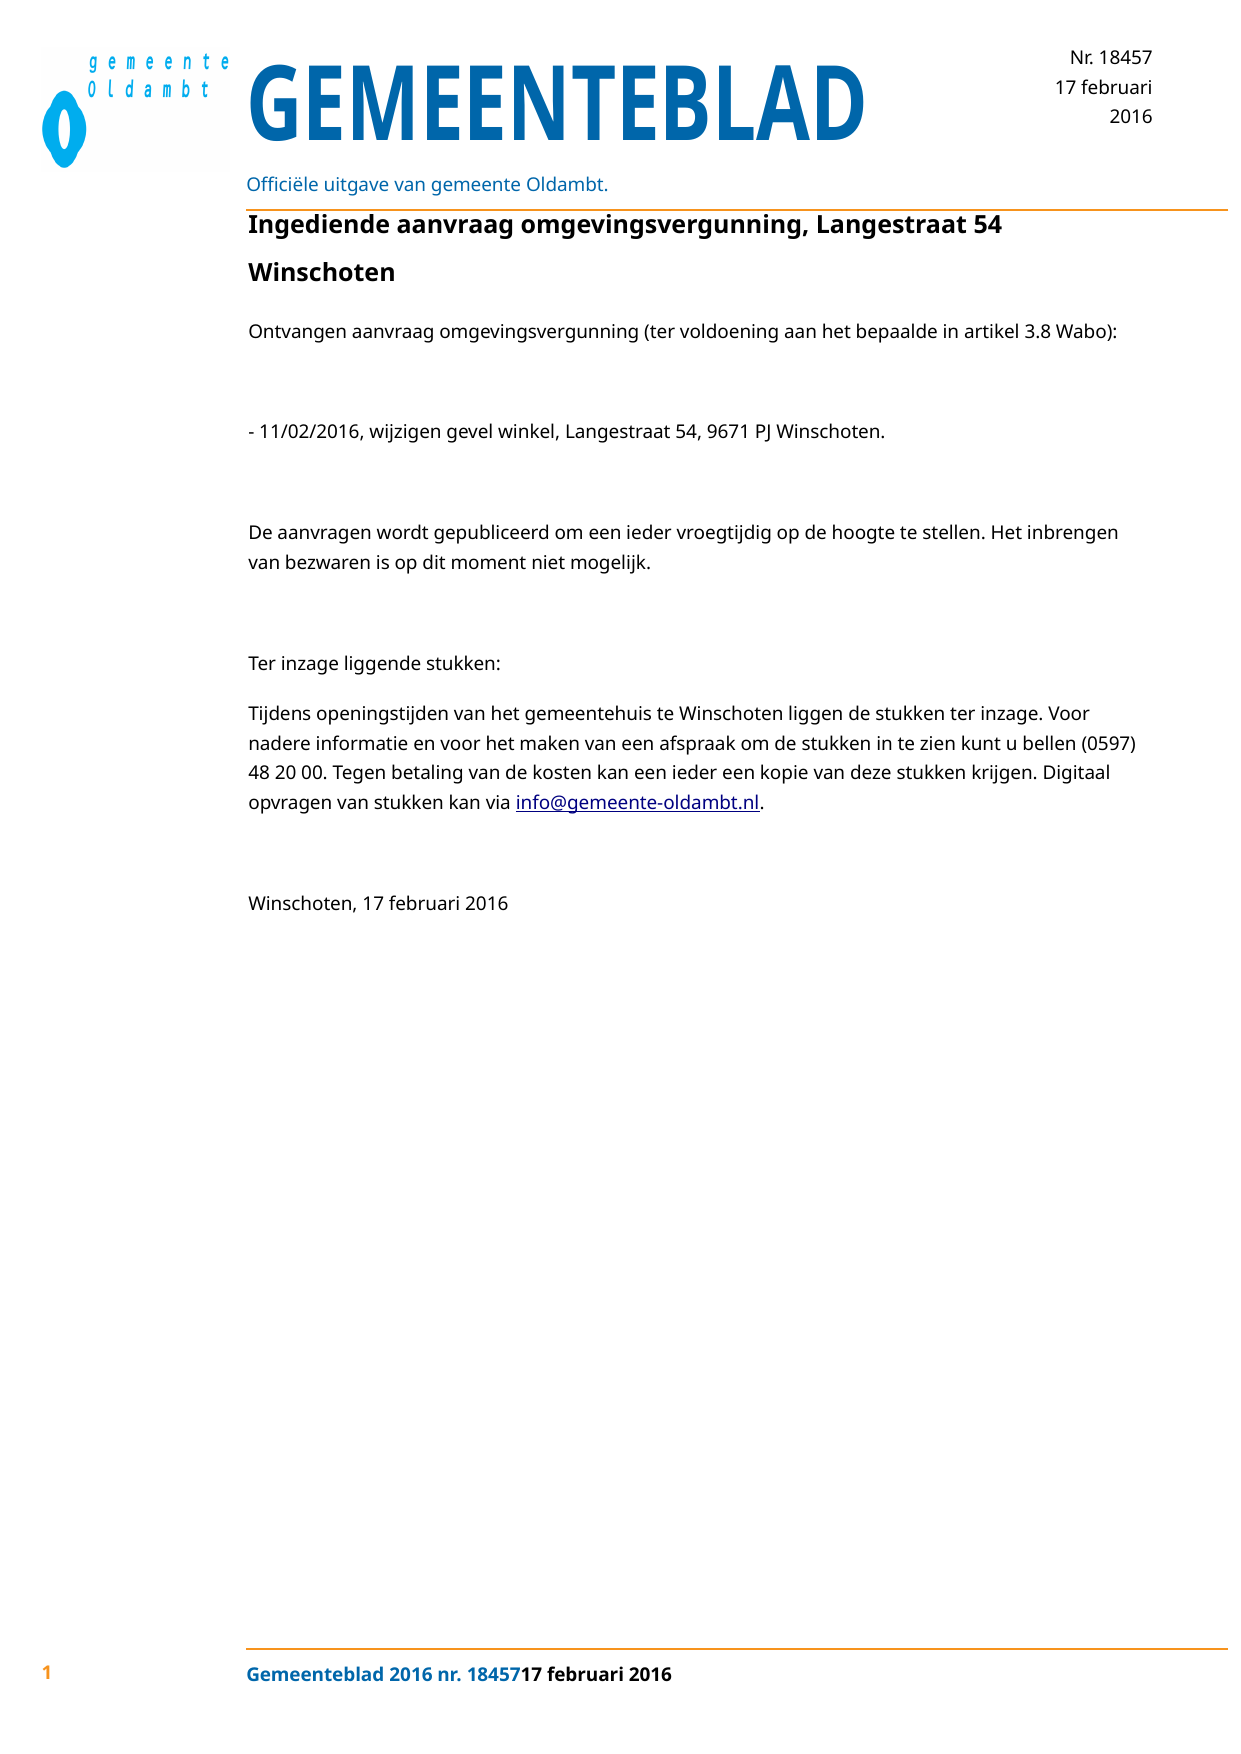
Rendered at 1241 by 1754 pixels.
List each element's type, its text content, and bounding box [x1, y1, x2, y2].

text De aanvragen wordt gepubliceerd om een ieder vroegtijdig op de hoogte te stellen. Het inbrengen van bezwaren is op dit moment niet mogelijk. [248, 519, 1152, 575]
text Ter inzage liggende stukken: [248, 650, 1152, 676]
text Ontvangen aanvraag omgevingsvergunning (ter voldoening aan het bepaalde in artikel 3.8 Wabo): [248, 318, 1152, 344]
text Ingediende aanvraag omgevingsvergunning, Langestraat 54 Winschoten [248, 211, 1152, 288]
text - 11/02/2016, wijzigen gevel winkel, Langestraat 54, 9671 PJ Winschoten. [248, 419, 1152, 444]
text Winschoten, 17 februari 2016 [248, 890, 1152, 916]
text Tijdens openingstijden van het gemeentehuis te Winschoten liggen de stukken ter inzage. Voor nadere informatie en voor het maken van een afspraak om de stukken in te zien kunt u bellen (0597) 48 20 00. Tegen betaling van de kosten kan een ieder een kopie van deze stukken krijgen. Digitaal opvragen van stukken kan via info@gemeente-oldambt.nl. [248, 700, 1152, 815]
picture [41, 47, 231, 172]
